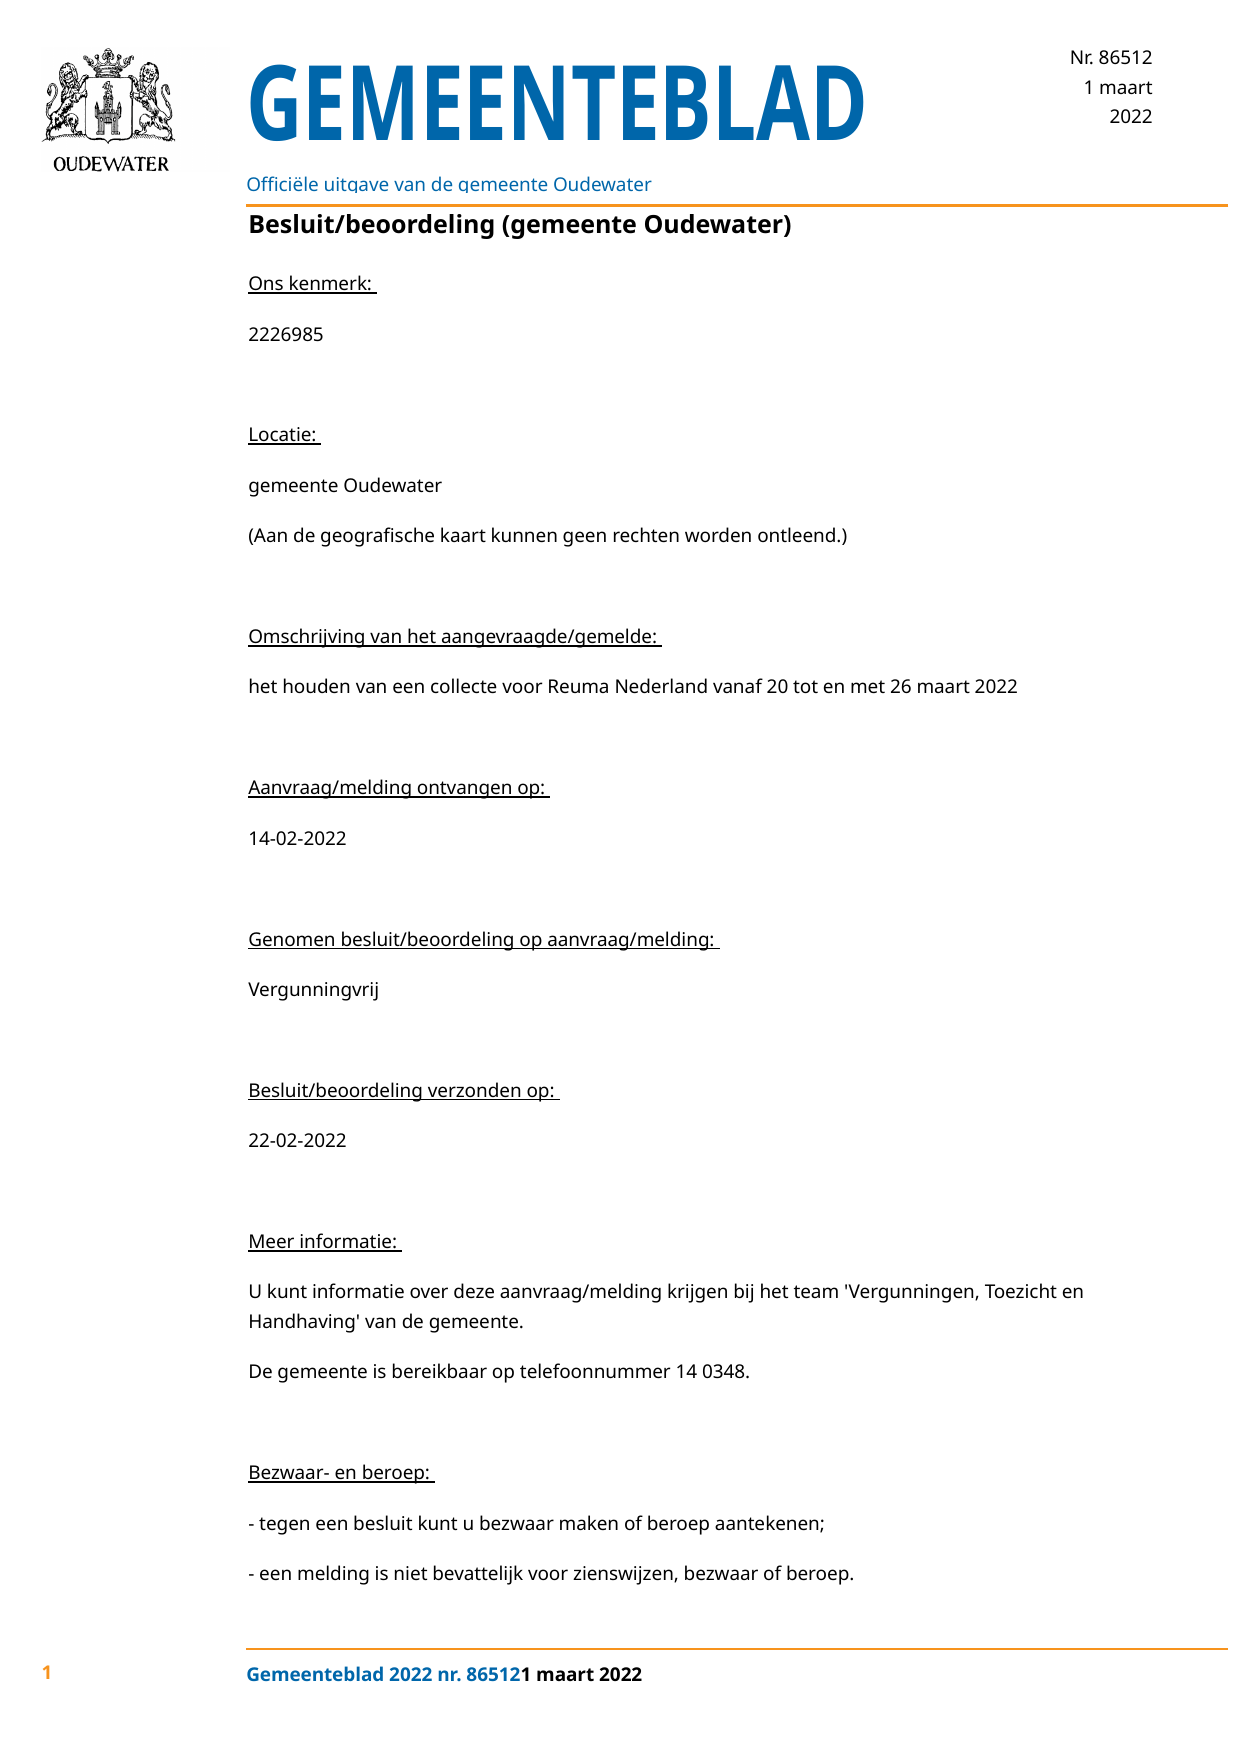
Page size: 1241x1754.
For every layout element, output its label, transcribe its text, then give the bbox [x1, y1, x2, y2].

text - een melding is niet bevattelijk voor zienswijzen, bezwaar of beroep. [248, 1560, 1152, 1586]
text Bezwaar- en beroep: [248, 1459, 1152, 1485]
text Omschrijving van het aangevraagde/gemelde: [248, 623, 1152, 649]
text Meer informatie: [248, 1228, 1152, 1254]
text De gemeente is bereikbaar op telefoonnummer 14 0348. [248, 1359, 1152, 1384]
picture [41, 47, 231, 172]
text Aanvraag/melding ontvangen op: [248, 774, 1152, 800]
text - tegen een besluit kunt u bezwaar maken of beroep aantekenen; [248, 1510, 1152, 1536]
text Ons kenmerk: [248, 270, 1152, 296]
text U kunt informatie over deze aanvraag/melding krijgen bij het team 'Vergunningen, Toezicht en Handhaving' van de gemeente. [248, 1279, 1152, 1334]
text Genomen besluit/beoordeling op aanvraag/melding: [248, 926, 1152, 951]
text Vergunningvrij [248, 976, 1152, 1002]
text het houden van een collecte voor Reuma Nederland vanaf 20 tot en met 26 maart 2022 [248, 674, 1152, 699]
text (Aan de geografische kaart kunnen geen rechten worden ontleend.) [248, 522, 1152, 548]
text 2226985 [248, 321, 1152, 346]
text 14-02-2022 [248, 825, 1152, 851]
text gemeente Oudewater [248, 472, 1152, 498]
text Besluit/beoordeling verzonden op: [248, 1077, 1152, 1103]
text Besluit/beoordeling (gemeente Oudewater) [248, 207, 1152, 241]
text 22-02-2022 [248, 1127, 1152, 1153]
text Locatie: [248, 422, 1152, 447]
